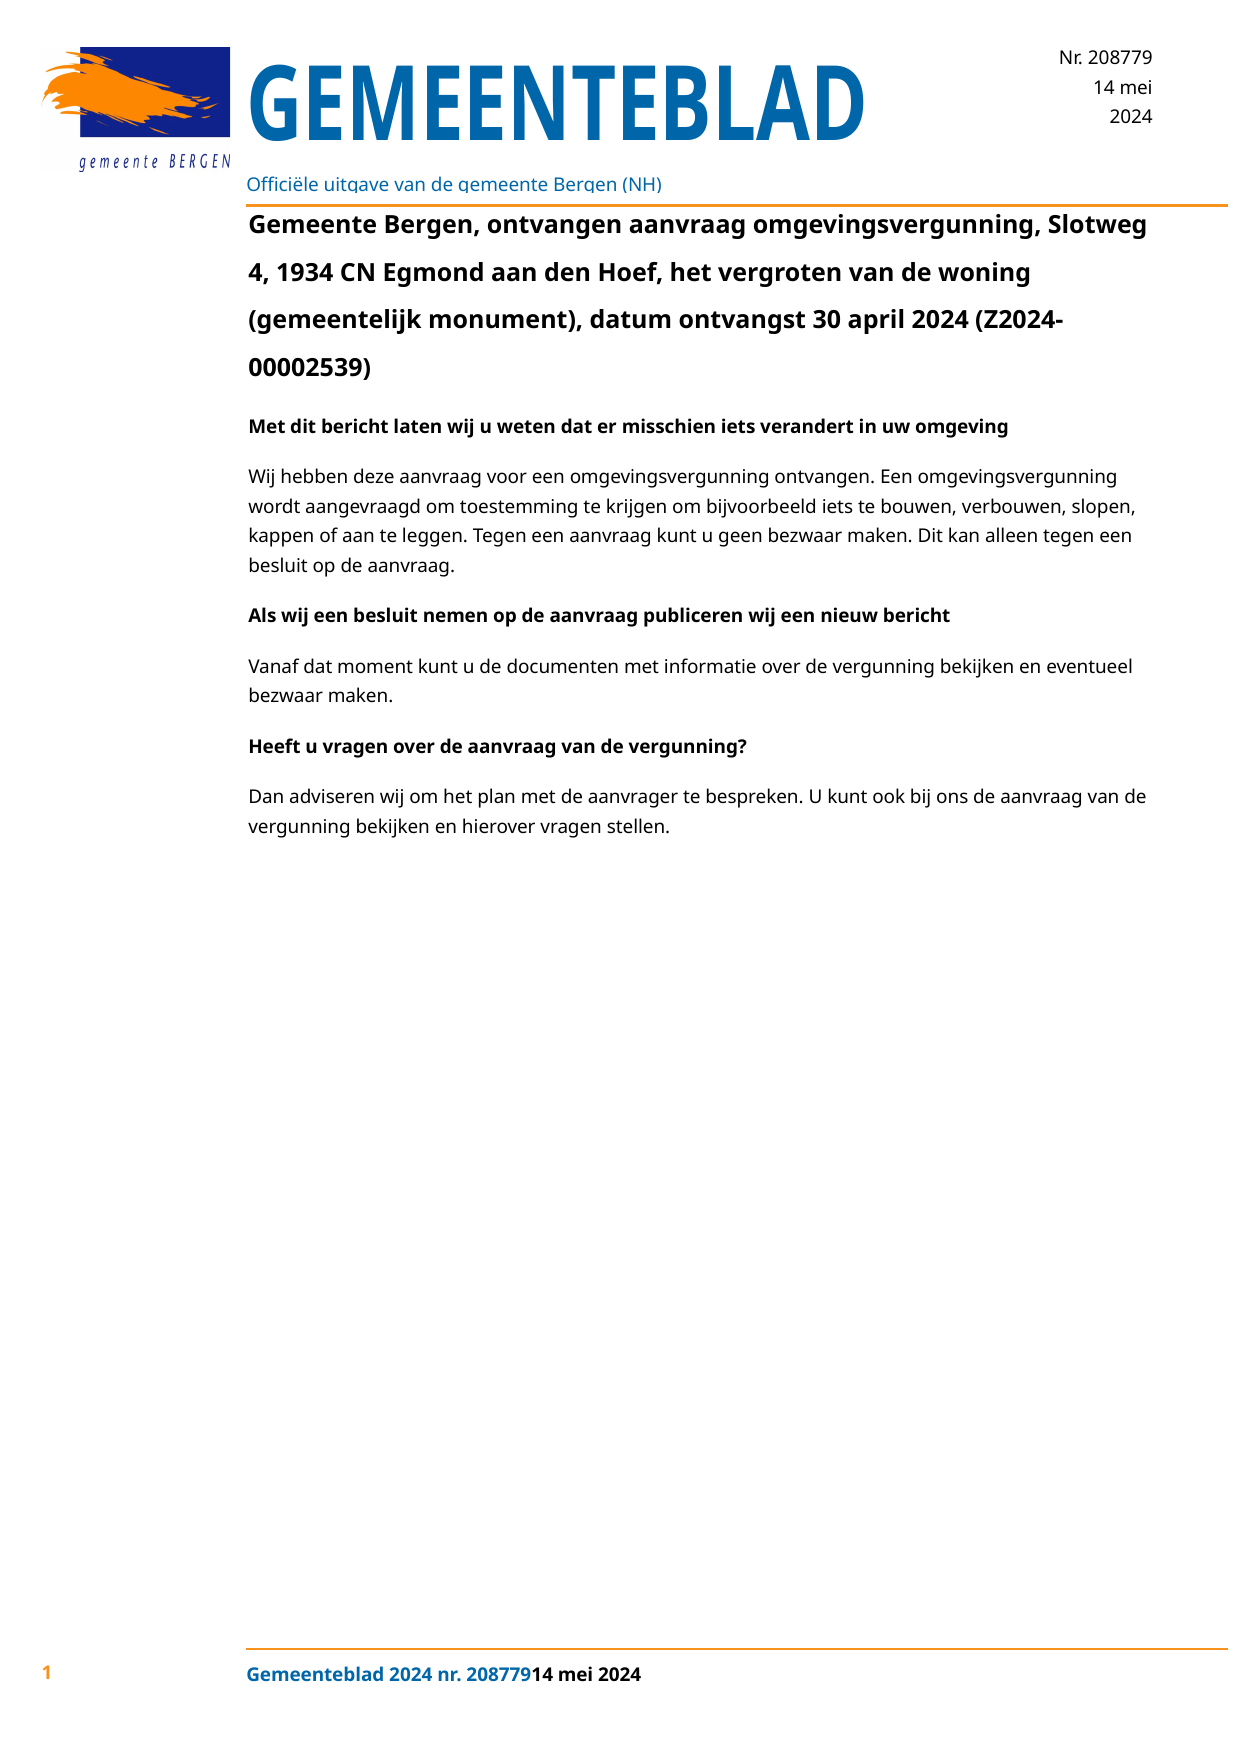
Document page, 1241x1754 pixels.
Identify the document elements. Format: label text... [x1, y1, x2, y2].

text Heeft u vragen over de aanvraag van de vergunning? [248, 733, 1152, 759]
text Gemeente Bergen, ontvangen aanvraag omgevingsvergunning, Slotweg 4, 1934 CN Egmond aan den Hoef, het vergroten van de woning (gemeentelijk monument), datum ontvangst 30 april 2024 (Z2024-00002539) [248, 207, 1152, 384]
text Met dit bericht laten wij u weten dat er misschien iets verandert in uw omgeving [248, 413, 1152, 439]
text Vanaf dat moment kunt u de documenten met informatie over de vergunning bekijken en eventueel bezwaar maken. [248, 653, 1152, 708]
picture [41, 47, 231, 172]
text Dan adviseren wij om het plan met de aanvrager te bespreken. U kunt ook bij ons de aanvraag van de vergunning bekijken en hierover vragen stellen. [248, 783, 1152, 839]
text Als wij een besluit nemen op de aanvraag publiceren wij een nieuw bericht [248, 603, 1152, 628]
text Wij hebben deze aanvraag voor een omgevingsvergunning ontvangen. Een omgevingsvergunning wordt aangevraagd om toestemming te krijgen om bijvoorbeeld iets te bouwen, verbouwen, slopen, kappen of aan te leggen. Tegen een aanvraag kunt u geen bezwaar maken. Dit kan alleen tegen een besluit op de aanvraag. [248, 463, 1152, 578]
